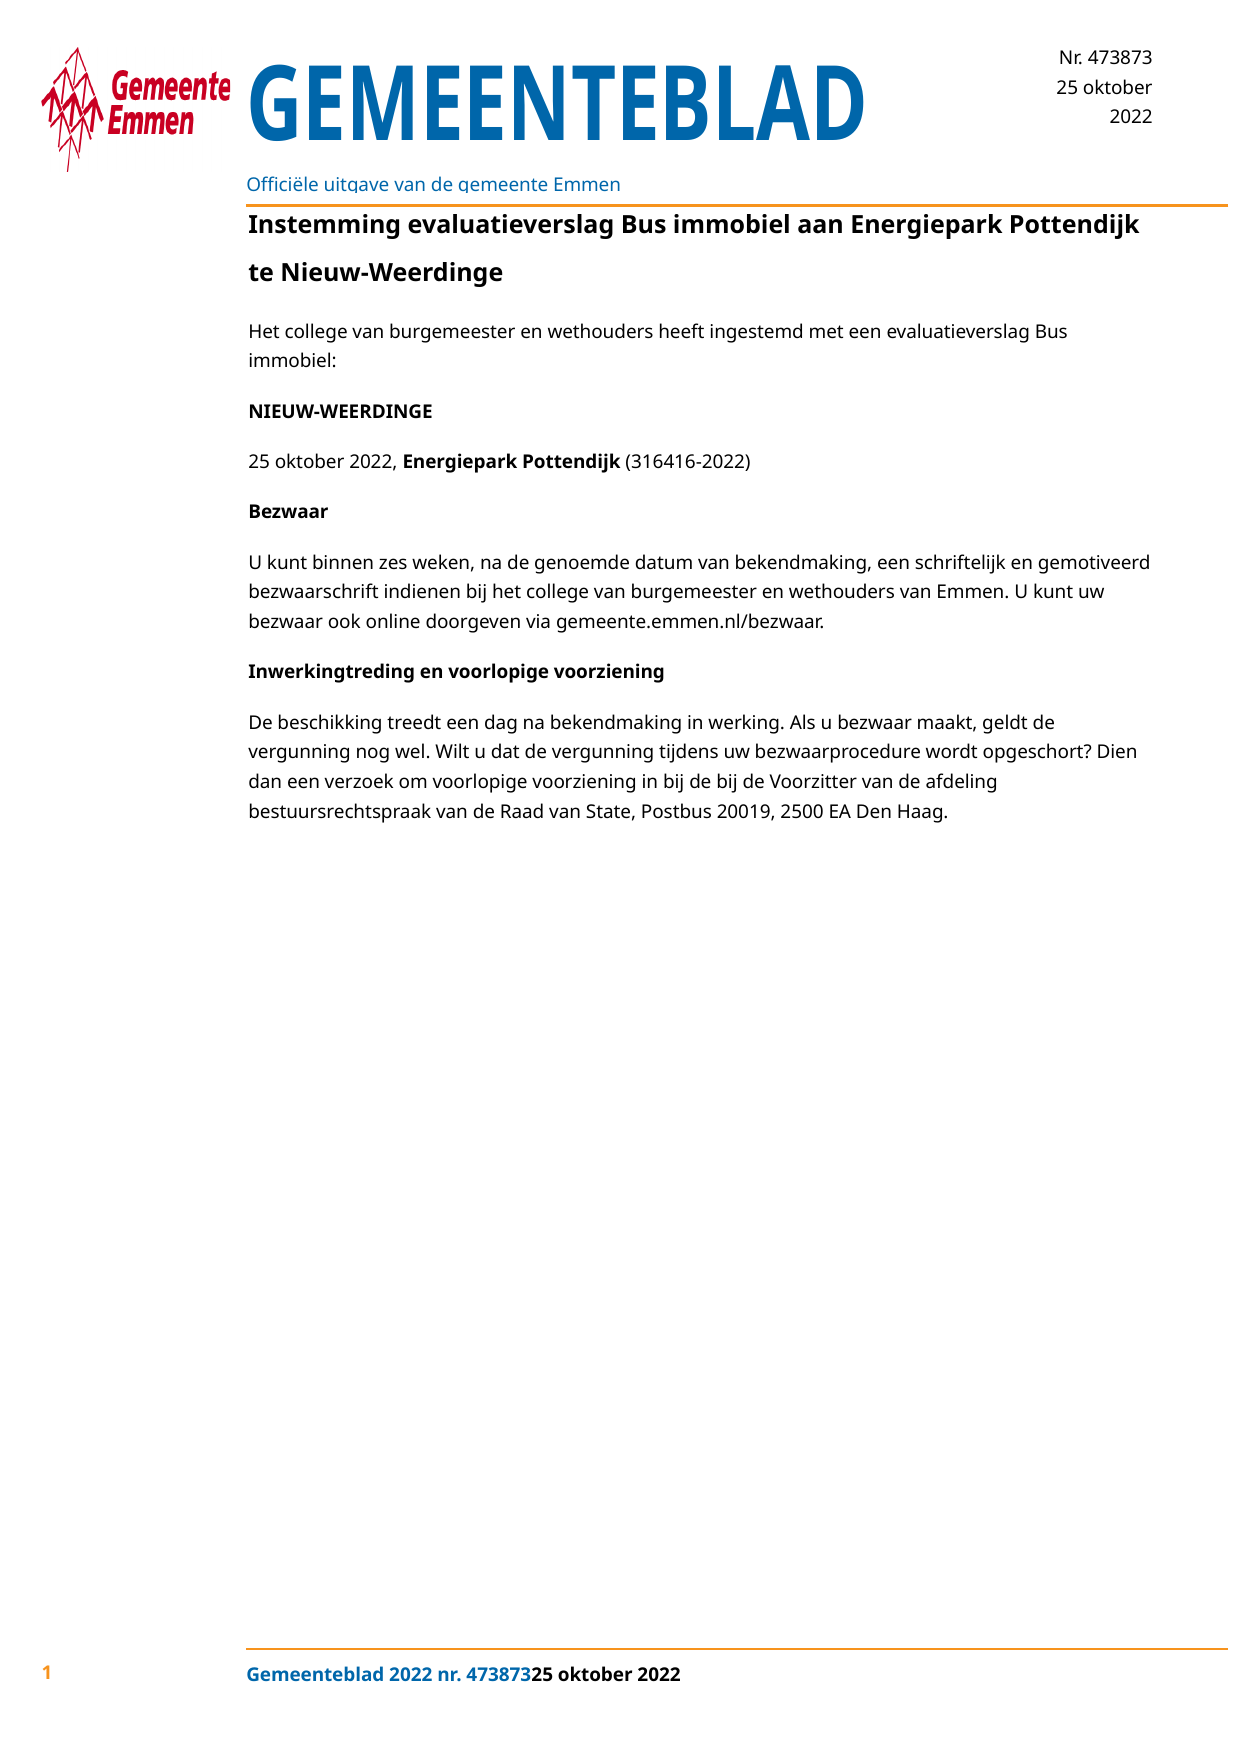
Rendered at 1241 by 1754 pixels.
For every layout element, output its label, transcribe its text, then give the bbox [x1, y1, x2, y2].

picture [41, 47, 231, 172]
text Instemming evaluatieverslag Bus immobiel aan Energiepark Pottendijk te Nieuw-Weerdinge [248, 207, 1152, 288]
text Inwerkingtreding en voorlopige voorziening [248, 659, 1152, 684]
text Het college van burgemeester en wethouders heeft ingestemd met een evaluatieverslag Bus immobiel: [248, 318, 1152, 373]
text De beschikking treedt een dag na bekendmaking in werking. Als u bezwaar maakt, geldt de vergunning nog wel. Wilt u dat de vergunning tijdens uw bezwaarprocedure wordt opgeschort? Dien dan een verzoek om voorlopige voorziening in bij de bij de Voorzitter van de afdeling bestuursrechtspraak van de Raad van State, Postbus 20019, 2500 EA Den Haag. [248, 709, 1152, 824]
text NIEUW-WEERDINGE [248, 398, 1152, 424]
text U kunt binnen zes weken, na de genoemde datum van bekendmaking, een schriftelijk en gemotiveerd bezwaarschrift indienen bij het college van burgemeester en wethouders van Emmen. U kunt uw bezwaar ook online doorgeven via gemeente.emmen.nl/bezwaar. [248, 549, 1152, 634]
text Bezwaar [248, 499, 1152, 524]
text 25 oktober 2022, Energiepark Pottendijk (316416-2022) [248, 448, 1152, 474]
